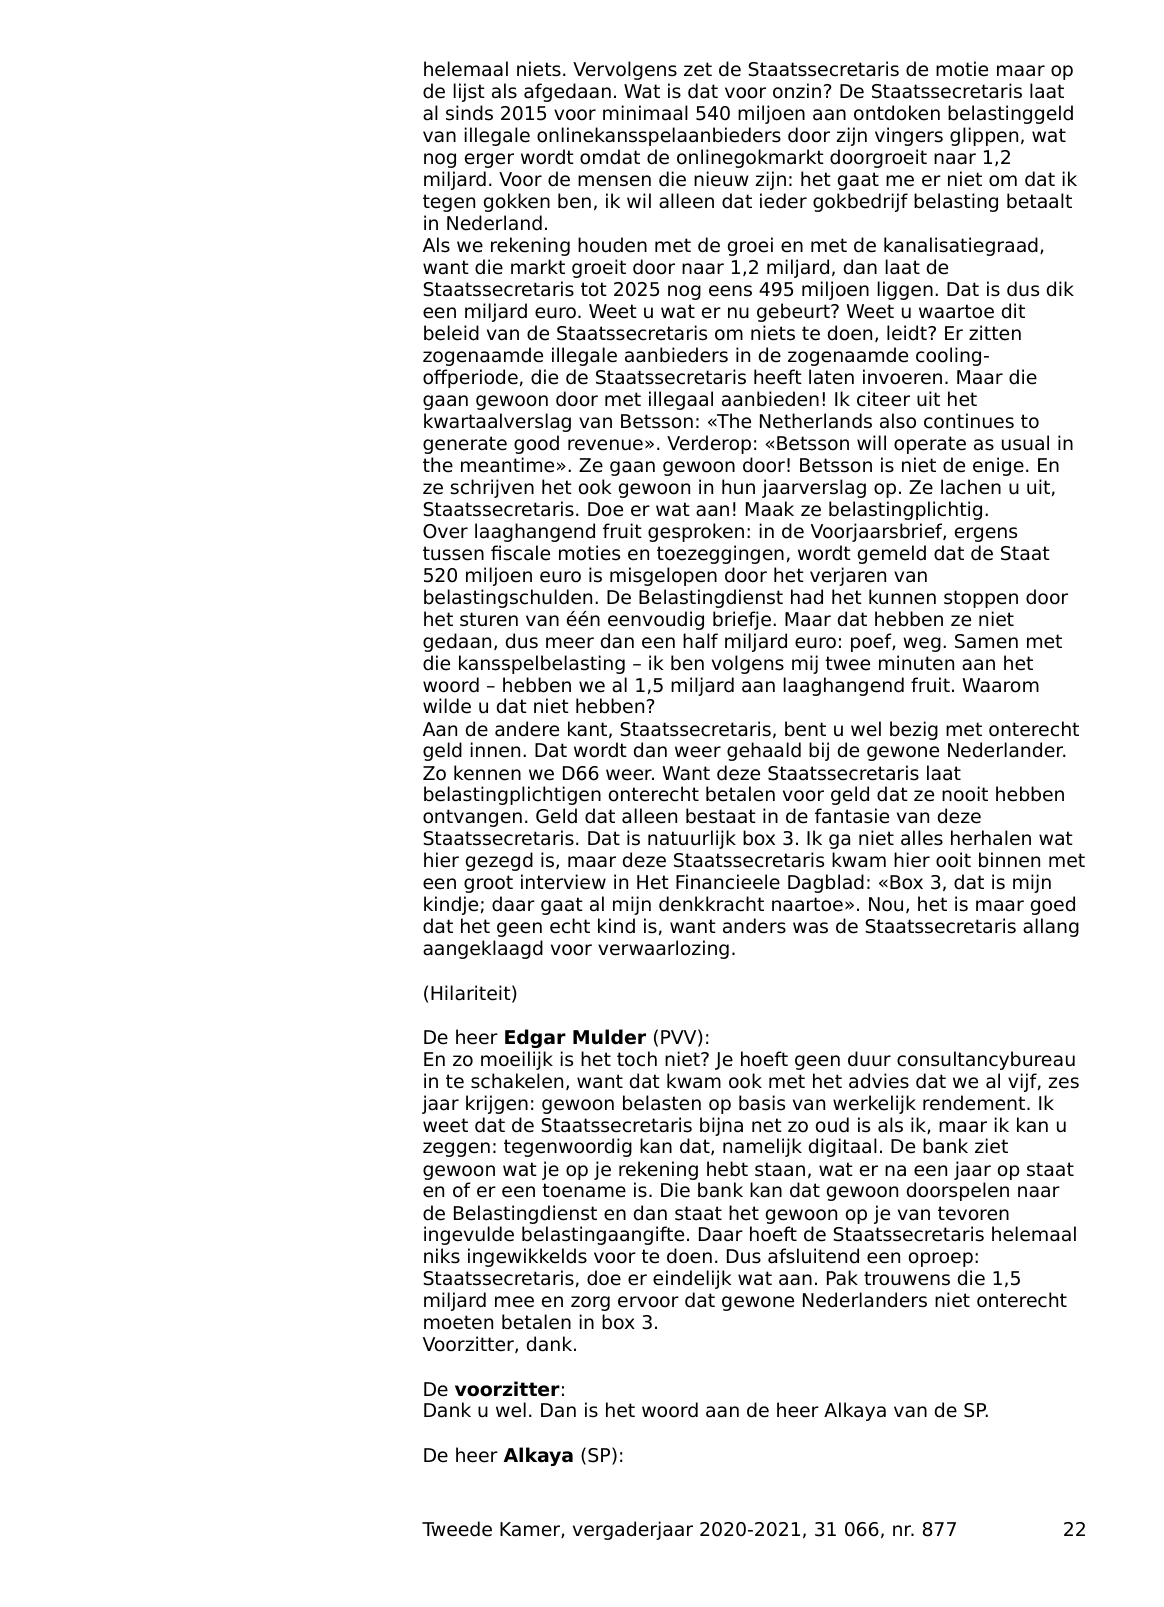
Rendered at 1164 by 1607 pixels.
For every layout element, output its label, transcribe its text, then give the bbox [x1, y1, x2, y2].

text Voorzitter, dank. [422, 1334, 1087, 1356]
text helemaal niets. Vervolgens zet de Staatssecretaris de motie maar op de lijst als afgedaan. Wat is dat voor onzin? De Staatssecretaris laat al sinds 2015 voor minimaal 540 miljoen aan ontdoken belastinggeld van illegale onlinekansspelaanbieders door zijn vingers glippen, wat nog erger wordt omdat de onlinegokmarkt doorgroeit naar 1,2 miljard. Voor de mensen die nieuw zijn: het gaat me er niet om dat ik tegen gokken ben, ik wil alleen dat ieder gokbedrijf belasting betaalt in Nederland. [422, 59, 1087, 235]
text De heer Alkaya (SP): [422, 1444, 1087, 1467]
text En zo moeilijk is het toch niet? Je hoeft geen duur consultancybureau in te schakelen, want dat kwam ook met het advies dat we al vijf, zes jaar krijgen: gewoon belasten op basis van werkelijk rendement. Ik weet dat de Staatssecretaris bijna net zo oud is als ik, maar ik kan u zeggen: tegenwoordig kan dat, namelijk digitaal. De bank ziet gewoon wat je op je rekening hebt staan, wat er na een jaar op staat en of er een toename is. Die bank kan dat gewoon doorspelen naar de Belastingdienst en dan staat het gewoon op je van tevoren ingevulde belastingaangifte. Daar hoeft de Staatssecretaris helemaal niks ingewikkelds voor te doen. Dus afsluitend een oproep: Staatssecretaris, doe er eindelijk wat aan. Pak trouwens die 1,5 miljard mee en zorg ervoor dat gewone Nederlanders niet onterecht moeten betalen in box 3. [422, 1048, 1087, 1334]
text Dank u wel. Dan is het woord aan de heer Alkaya van de SP. [422, 1400, 1087, 1422]
text Over laaghangend fruit gesproken: in de Voorjaarsbrief, ergens tussen fiscale moties en toezeggingen, wordt gemeld dat de Staat 520 miljoen euro is misgelopen door het verjaren van belastingschulden. De Belastingdienst had het kunnen stoppen door het sturen van één eenvoudig briefje. Maar dat hebben ze niet gedaan, dus meer dan een half miljard euro: poef, weg. Samen met die kansspelbelasting – ik ben volgens mij twee minuten aan het woord – hebben we al 1,5 miljard aan laaghangend fruit. Waarom wilde u dat niet hebben? [422, 521, 1087, 718]
text Als we rekening houden met de groei en met de kanalisatiegraad, want die markt groeit door naar 1,2 miljard, dan laat de Staatssecretaris tot 2025 nog eens 495 miljoen liggen. Dat is dus dik een miljard euro. Weet u wat er nu gebeurt? Weet u waartoe dit beleid van de Staatssecretaris om niets te doen, leidt? Er zitten zogenaamde illegale aanbieders in de zogenaamde cooling-offperiode, die de Staatssecretaris heeft laten invoeren. Maar die gaan gewoon door met illegaal aanbieden! Ik citeer uit het kwartaalverslag van Betsson: «The Netherlands also continues to generate good revenue». Verderop: «Betsson will operate as usual in the meantime». Ze gaan gewoon door! Betsson is niet de enige. En ze schrijven het ook gewoon in hun jaarverslag op. Ze lachen u uit, Staatssecretaris. Doe er wat aan! Maak ze belastingplichtig. [422, 235, 1087, 521]
text (Hilariteit) [422, 982, 1087, 1004]
text De voorzitter: [422, 1378, 1087, 1400]
text De heer Edgar Mulder (PVV): [422, 1027, 1087, 1048]
text Aan de andere kant, Staatssecretaris, bent u wel bezig met onterecht geld innen. Dat wordt dan weer gehaald bij de gewone Nederlander. Zo kennen we D66 weer. Want deze Staatssecretaris laat belastingplichtigen onterecht betalen voor geld dat ze nooit hebben ontvangen. Geld dat alleen bestaat in de fantasie van deze Staatssecretaris. Dat is natuurlijk box 3. Ik ga niet alles herhalen wat hier gezegd is, maar deze Staatssecretaris kwam hier ooit binnen met een groot interview in Het Financieele Dagblad: «Box 3, dat is mijn kindje; daar gaat al mijn denkkracht naartoe». Nou, het is maar goed dat het geen echt kind is, want anders was de Staatssecretaris allang aangeklaagd voor verwaarlozing. [422, 718, 1087, 960]
